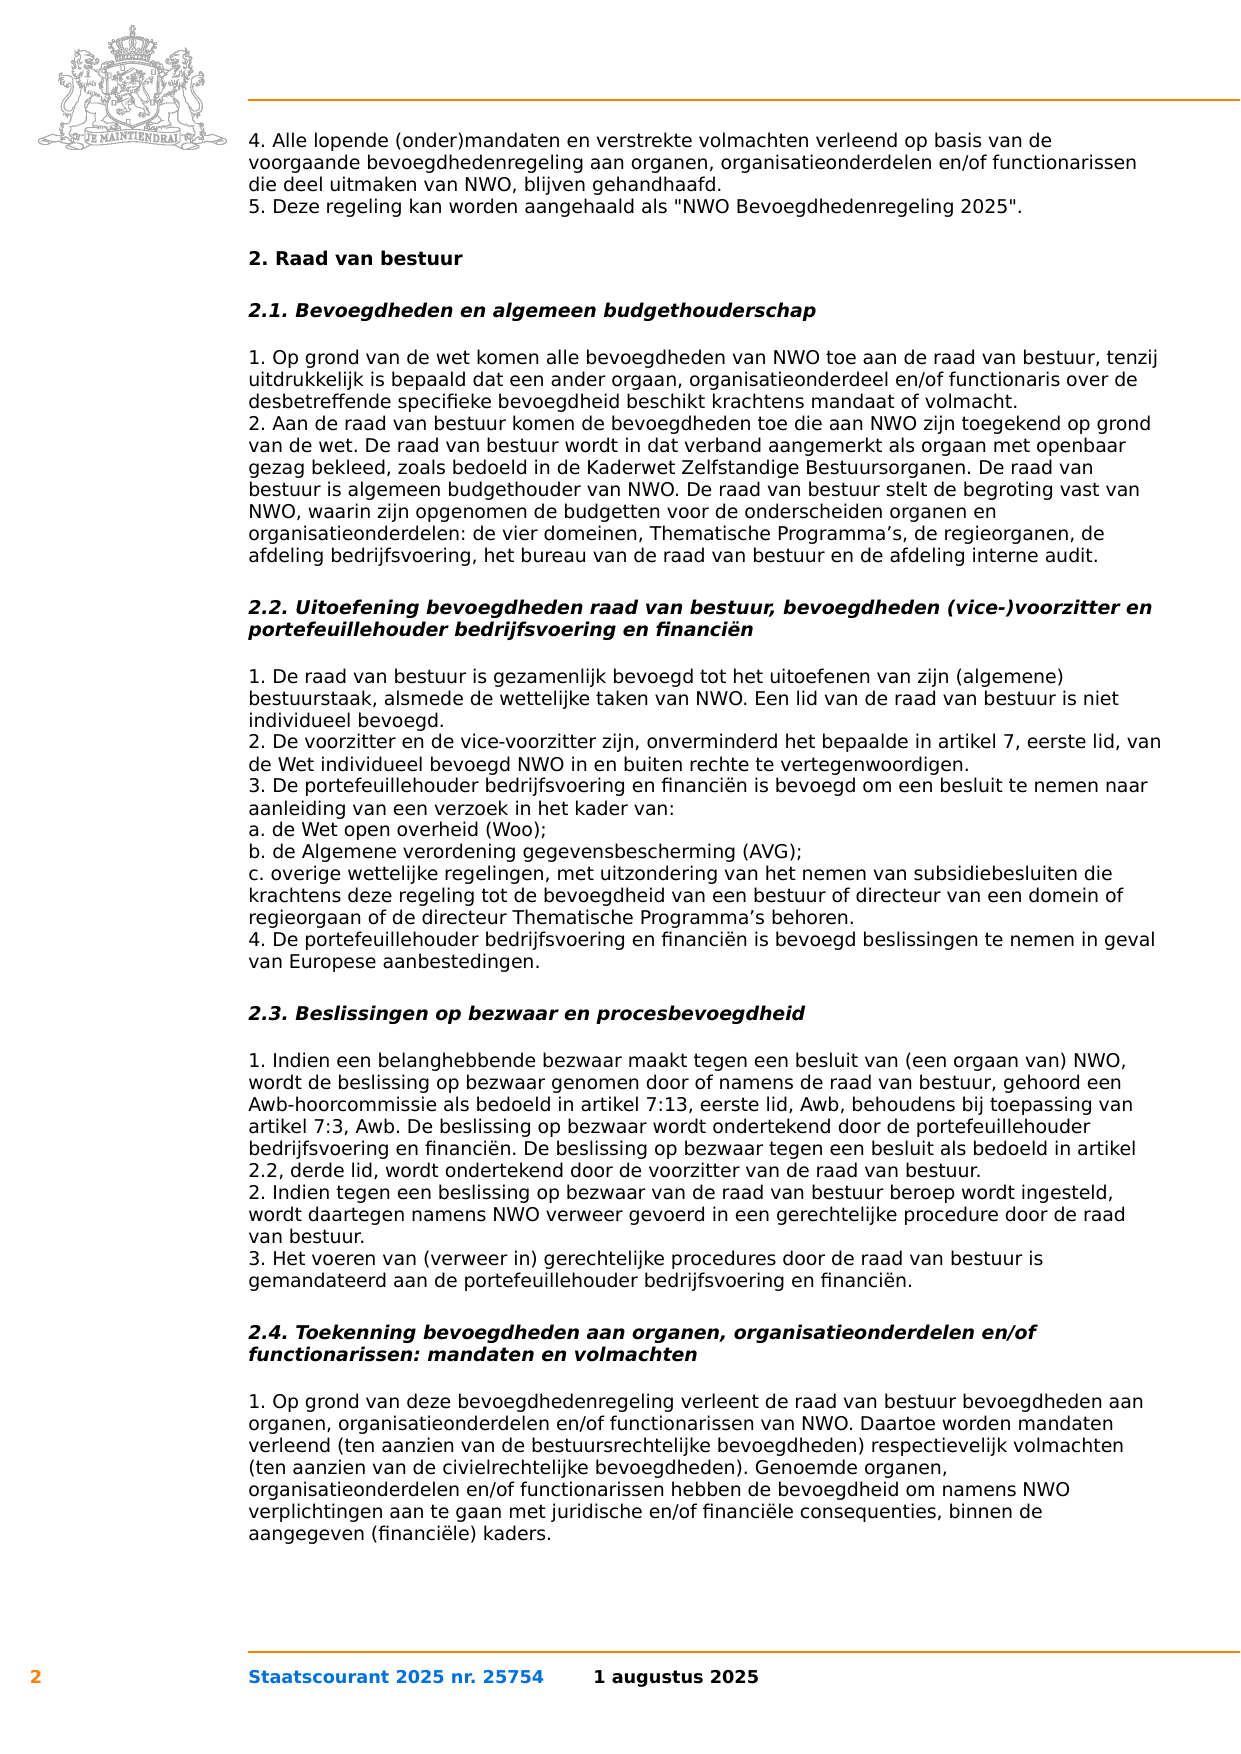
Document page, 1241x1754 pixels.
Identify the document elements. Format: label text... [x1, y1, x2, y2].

text 2. Indien tegen een beslissing op bezwaar van de raad van bestuur beroep wordt ingesteld, wordt daartegen namens NWO verweer gevoerd in een gerechtelijke procedure door de raad van bestuur. [248, 1182, 1163, 1248]
text 3. De portefeuillehouder bedrijfsvoering en financiën is bevoegd om een besluit te nemen naar aanleiding van een verzoek in het kader van: [248, 775, 1163, 819]
text 1. Indien een belanghebbende bezwaar maakt tegen een besluit van (een orgaan van) NWO, wordt de beslissing op bezwaar genomen door of namens de raad van bestuur, gehoord een Awb-hoorcommissie als bedoeld in artikel 7:13, eerste lid, Awb, behoudens bij toepassing van artikel 7:3, Awb. De beslissing op bezwaar wordt ondertekend door de portefeuillehouder bedrijfsvoering en financiën. De beslissing op bezwaar tegen een besluit als bedoeld in artikel 2.2, derde lid, wordt ondertekend door de voorzitter van de raad van bestuur. [248, 1050, 1163, 1182]
picture [38, 25, 227, 150]
text 1. Op grond van deze bevoegdhedenregeling verleent de raad van bestuur bevoegdheden aan organen, organisatieonderdelen en/of functionarissen van NWO. Daartoe worden mandaten verleend (ten aanzien van de bestuursrechtelijke bevoegdheden) respectievelijk volmachten (ten aanzien van de civielrechtelijke bevoegdheden). Genoemde organen, organisatieonderdelen en/of functionarissen hebben de bevoegdheid om namens NWO verplichtingen aan te gaan met juridische en/of financiële consequenties, binnen de aangegeven (financiële) kaders. [248, 1391, 1163, 1545]
text 1. De raad van bestuur is gezamenlijk bevoegd tot het uitoefenen van zijn (algemene) bestuurstaak, alsmede de wettelijke taken van NWO. Een lid van de raad van bestuur is niet individueel bevoegd. [248, 666, 1163, 731]
text c. overige wettelijke regelingen, met uitzondering van het nemen van subsidiebesluiten die krachtens deze regeling tot de bevoegdheid van een bestuur of directeur van een domein of regieorgaan of de directeur Thematische Programma’s behoren. [248, 863, 1163, 929]
text b. de Algemene verordening gegevensbescherming (AVG); [248, 841, 1163, 863]
text 2. Aan de raad van bestuur komen de bevoegdheden toe die aan NWO zijn toegekend op grond van de wet. De raad van bestuur wordt in dat verband aangemerkt als orgaan met openbaar gezag bekleed, zoals bedoeld in de Kaderwet Zelfstandige Bestuursorganen. De raad van bestuur is algemeen budgethouder van NWO. De raad van bestuur stelt de begroting vast van NWO, waarin zijn opgenomen de budgetten voor de onderscheiden organen en organisatieonderdelen: de vier domeinen, Thematische Programma’s, de regieorganen, de afdeling bedrijfsvoering, het bureau van de raad van bestuur en de afdeling interne audit. [248, 413, 1163, 567]
subtitle 2. Raad van bestuur [248, 248, 1163, 270]
subtitle 2.4. Toekenning bevoegdheden aan organen, organisatieonderdelen en/of functionarissen: mandaten en volmachten [248, 1322, 1163, 1366]
text 1. Op grond van de wet komen alle bevoegdheden van NWO toe aan de raad van bestuur, tenzij uitdrukkelijk is bepaald dat een ander orgaan, organisatieonderdeel en/of functionaris over de desbetreffende specifieke bevoegdheid beschikt krachtens mandaat of volmacht. [248, 347, 1163, 413]
subtitle 2.3. Beslissingen op bezwaar en procesbevoegdheid [248, 1003, 1163, 1025]
text 3. Het voeren van (verweer in) gerechtelijke procedures door de raad van bestuur is gemandateerd aan de portefeuillehouder bedrijfsvoering en financiën. [248, 1248, 1163, 1292]
text 5. Deze regeling kan worden aangehaald als "NWO Bevoegdhedenregeling 2025". [248, 196, 1163, 218]
text 4. De portefeuillehouder bedrijfsvoering en financiën is bevoegd beslissingen te nemen in geval van Europese aanbestedingen. [248, 929, 1163, 973]
text 2. De voorzitter en de vice-voorzitter zijn, onverminderd het bepaalde in artikel 7, eerste lid, van de Wet individueel bevoegd NWO in en buiten rechte te vertegenwoordigen. [248, 731, 1163, 775]
text a. de Wet open overheid (Woo); [248, 819, 1163, 841]
subtitle 2.2. Uitoefening bevoegdheden raad van bestuur, bevoegdheden (vice-)voorzitter en portefeuillehouder bedrijfsvoering en financiën [248, 597, 1163, 641]
subtitle 2.1. Bevoegdheden en algemeen budgethouderschap [248, 300, 1163, 322]
text 4. Alle lopende (onder)mandaten en verstrekte volmachten verleend op basis van de voorgaande bevoegdhedenregeling aan organen, organisatieonderdelen en/of functionarissen die deel uitmaken van NWO, blijven gehandhaafd. [248, 130, 1163, 196]
